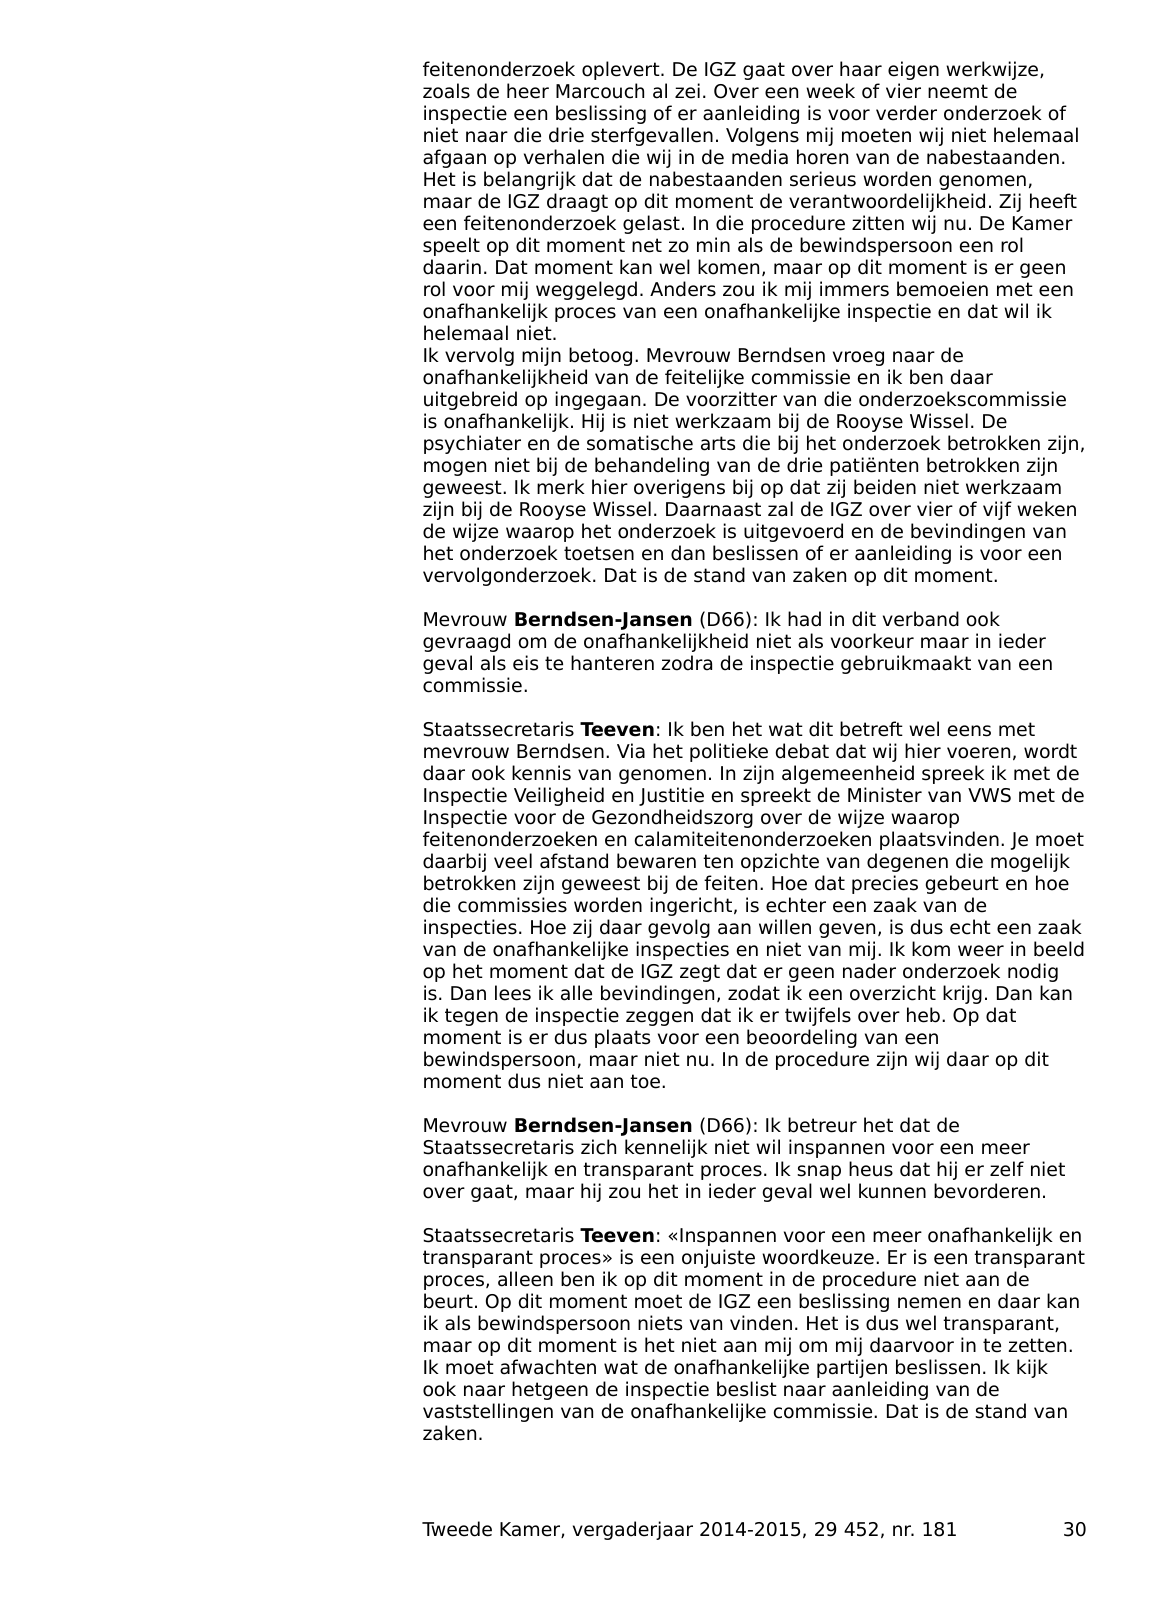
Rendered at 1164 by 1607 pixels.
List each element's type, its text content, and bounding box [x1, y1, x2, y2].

text Mevrouw Berndsen-Jansen (D66): Ik betreur het dat de Staatssecretaris zich kennelijk niet wil inspannen voor een meer onafhankelijk en transparant proces. Ik snap heus dat hij er zelf niet over gaat, maar hij zou het in ieder geval wel kunnen bevorderen. [422, 1115, 1087, 1203]
text Staatssecretaris Teeven: «Inspannen voor een meer onafhankelijk en transparant proces» is een onjuiste woordkeuze. Er is een transparant proces, alleen ben ik op dit moment in de procedure niet aan de beurt. Op dit moment moet de IGZ een beslissing nemen en daar kan ik als bewindspersoon niets van vinden. Het is dus wel transparant, maar op dit moment is het niet aan mij om mij daarvoor in te zetten. Ik moet afwachten wat de onafhankelijke partijen beslissen. Ik kijk ook naar hetgeen de inspectie beslist naar aanleiding van de vaststellingen van de onafhankelijke commissie. Dat is de stand van zaken. [422, 1225, 1087, 1444]
text feitenonderzoek oplevert. De IGZ gaat over haar eigen werkwijze, zoals de heer Marcouch al zei. Over een week of vier neemt de inspectie een beslissing of er aanleiding is voor verder onderzoek of niet naar die drie sterfgevallen. Volgens mij moeten wij niet helemaal afgaan op verhalen die wij in de media horen van de nabestaanden. Het is belangrijk dat de nabestaanden serieus worden genomen, maar de IGZ draagt op dit moment de verantwoordelijkheid. Zij heeft een feitenonderzoek gelast. In die procedure zitten wij nu. De Kamer speelt op dit moment net zo min als de bewindspersoon een rol daarin. Dat moment kan wel komen, maar op dit moment is er geen rol voor mij weggelegd. Anders zou ik mij immers bemoeien met een onafhankelijk proces van een onafhankelijke inspectie en dat wil ik helemaal niet. [422, 59, 1087, 345]
text Mevrouw Berndsen-Jansen (D66): Ik had in dit verband ook gevraagd om de onafhankelijkheid niet als voorkeur maar in ieder geval als eis te hanteren zodra de inspectie gebruikmaakt van een commissie. [422, 609, 1087, 697]
text Ik vervolg mijn betoog. Mevrouw Berndsen vroeg naar de onafhankelijkheid van de feitelijke commissie en ik ben daar uitgebreid op ingegaan. De voorzitter van die onderzoekscommissie is onafhankelijk. Hij is niet werkzaam bij de Rooyse Wissel. De psychiater en de somatische arts die bij het onderzoek betrokken zijn, mogen niet bij de behandeling van de drie patiënten betrokken zijn geweest. Ik merk hier overigens bij op dat zij beiden niet werkzaam zijn bij de Rooyse Wissel. Daarnaast zal de IGZ over vier of vijf weken de wijze waarop het onderzoek is uitgevoerd en de bevindingen van het onderzoek toetsen en dan beslissen of er aanleiding is voor een vervolgonderzoek. Dat is de stand van zaken op dit moment. [422, 345, 1087, 587]
text Staatssecretaris Teeven: Ik ben het wat dit betreft wel eens met mevrouw Berndsen. Via het politieke debat dat wij hier voeren, wordt daar ook kennis van genomen. In zijn algemeenheid spreek ik met de Inspectie Veiligheid en Justitie en spreekt de Minister van VWS met de Inspectie voor de Gezondheidszorg over de wijze waarop feitenonderzoeken en calamiteitenonderzoeken plaatsvinden. Je moet daarbij veel afstand bewaren ten opzichte van degenen die mogelijk betrokken zijn geweest bij de feiten. Hoe dat precies gebeurt en hoe die commissies worden ingericht, is echter een zaak van de inspecties. Hoe zij daar gevolg aan willen geven, is dus echt een zaak van de onafhankelijke inspecties en niet van mij. Ik kom weer in beeld op het moment dat de IGZ zegt dat er geen nader onderzoek nodig is. Dan lees ik alle bevindingen, zodat ik een overzicht krijg. Dan kan ik tegen de inspectie zeggen dat ik er twijfels over heb. Op dat moment is er dus plaats voor een beoordeling van een bewindspersoon, maar niet nu. In de procedure zijn wij daar op dit moment dus niet aan toe. [422, 719, 1087, 1092]
